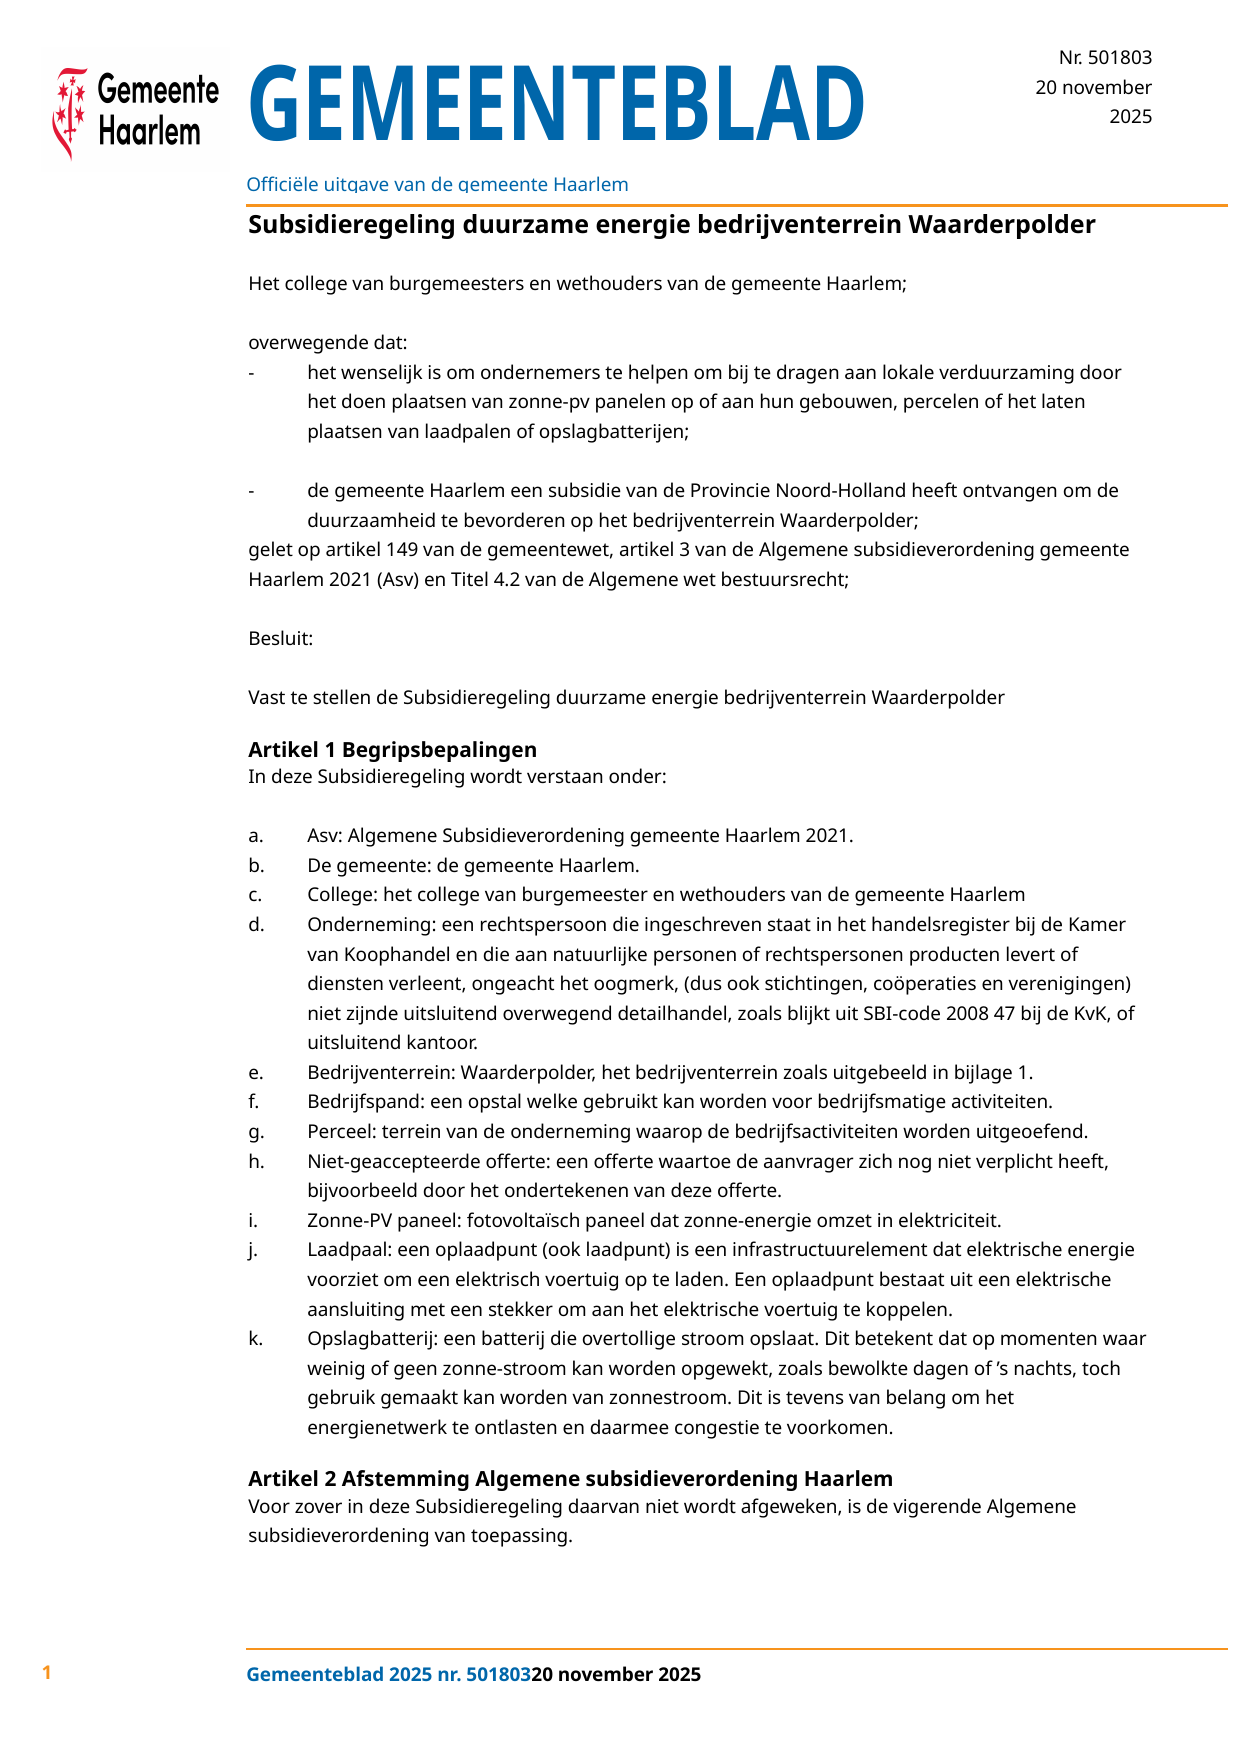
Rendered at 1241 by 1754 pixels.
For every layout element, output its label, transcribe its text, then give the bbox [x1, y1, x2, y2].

picture [41, 47, 231, 172]
text In deze Subsidieregeling wordt verstaan onder: [248, 763, 1152, 789]
list Asv: Algemene Subsidieverordening gemeente Haarlem 2021. [248, 822, 1152, 848]
text Besluit: [248, 625, 1152, 651]
list het wenselijk is om ondernemers te helpen om bij te dragen aan lokale verduurzaming door het doen plaatsen van zonne-pv panelen op of aan hun gebouwen, percelen of het laten plaatsen van laadpalen of opslagbatterijen; [248, 359, 1152, 444]
text Artikel 1 Begripsbepalingen [248, 735, 1152, 763]
list Laadpaal: een oplaadpunt (ook laadpunt) is een infrastructuurelement dat elektrische energie voorziet om een elektrisch voertuig op te laden. Een oplaadpunt bestaat uit een elektrische aansluiting met een stekker om aan het elektrische voertuig te koppelen. [248, 1237, 1152, 1322]
list Perceel: terrein van de onderneming waarop de bedrijfsactiviteiten worden uitgeoefend. [248, 1118, 1152, 1144]
list de gemeente Haarlem een subsidie van de Provincie Noord-Holland heeft ontvangen om de duurzaamheid te bevorderen op het bedrijventerrein Waarderpolder; [248, 477, 1152, 533]
text Subsidieregeling duurzame energie bedrijventerrein Waarderpolder [248, 207, 1152, 241]
list Bedrijventerrein: Waarderpolder, het bedrijventerrein zoals uitgebeeld in bijlage 1. [248, 1059, 1152, 1085]
list Bedrijfspand: een opstal welke gebruikt kan worden voor bedrijfsmatige activiteiten. [248, 1089, 1152, 1114]
list Opslagbatterij: een batterij die overtollige stroom opslaat. Dit betekent dat op momenten waar weinig of geen zonne-stroom kan worden opgewekt, zoals bewolkte dagen of ’s nachts, toch gebruik gemaakt kan worden van zonnestroom. Dit is tevens van belang om het energienetwerk te ontlasten en daarmee congestie te voorkomen. [248, 1325, 1152, 1440]
text Het college van burgemeesters en wethouders van de gemeente Haarlem; [248, 270, 1152, 296]
text Artikel 2 Afstemming Algemene subsidieverordening Haarlem [248, 1464, 1152, 1493]
text overwegende dat: [248, 329, 1152, 355]
list Onderneming: een rechtspersoon die ingeschreven staat in het handelsregister bij de Kamer van Koophandel en die aan natuurlijke personen of rechtspersonen producten levert of diensten verleent, ongeacht het oogmerk, (dus ook stichtingen, coöperaties en verenigingen) niet zijnde uitsluitend overwegend detailhandel, zoals blijkt uit SBI-code 2008 47 bij de KvK, of uitsluitend kantoor. [248, 911, 1152, 1055]
list Zonne-PV paneel: fotovoltaïsch paneel dat zonne-energie omzet in elektriciteit. [248, 1207, 1152, 1233]
text Voor zover in deze Subsidieregeling daarvan niet wordt afgeweken, is de vigerende Algemene subsidieverordening van toepassing. [248, 1493, 1152, 1548]
list Niet-geaccepteerde offerte: een offerte waartoe de aanvrager zich nog niet verplicht heeft, bijvoorbeeld door het ondertekenen van deze offerte. [248, 1148, 1152, 1203]
list De gemeente: de gemeente Haarlem. [248, 852, 1152, 878]
list College: het college van burgemeester en wethouders van de gemeente Haarlem [248, 882, 1152, 907]
text gelet op artikel 149 van de gemeentewet, artikel 3 van de Algemene subsidieverordening gemeente Haarlem 2021 (Asv) en Titel 4.2 van de Algemene wet bestuursrecht; [248, 537, 1152, 592]
text Vast te stellen de Subsidieregeling duurzame energie bedrijventerrein Waarderpolder [248, 684, 1152, 710]
